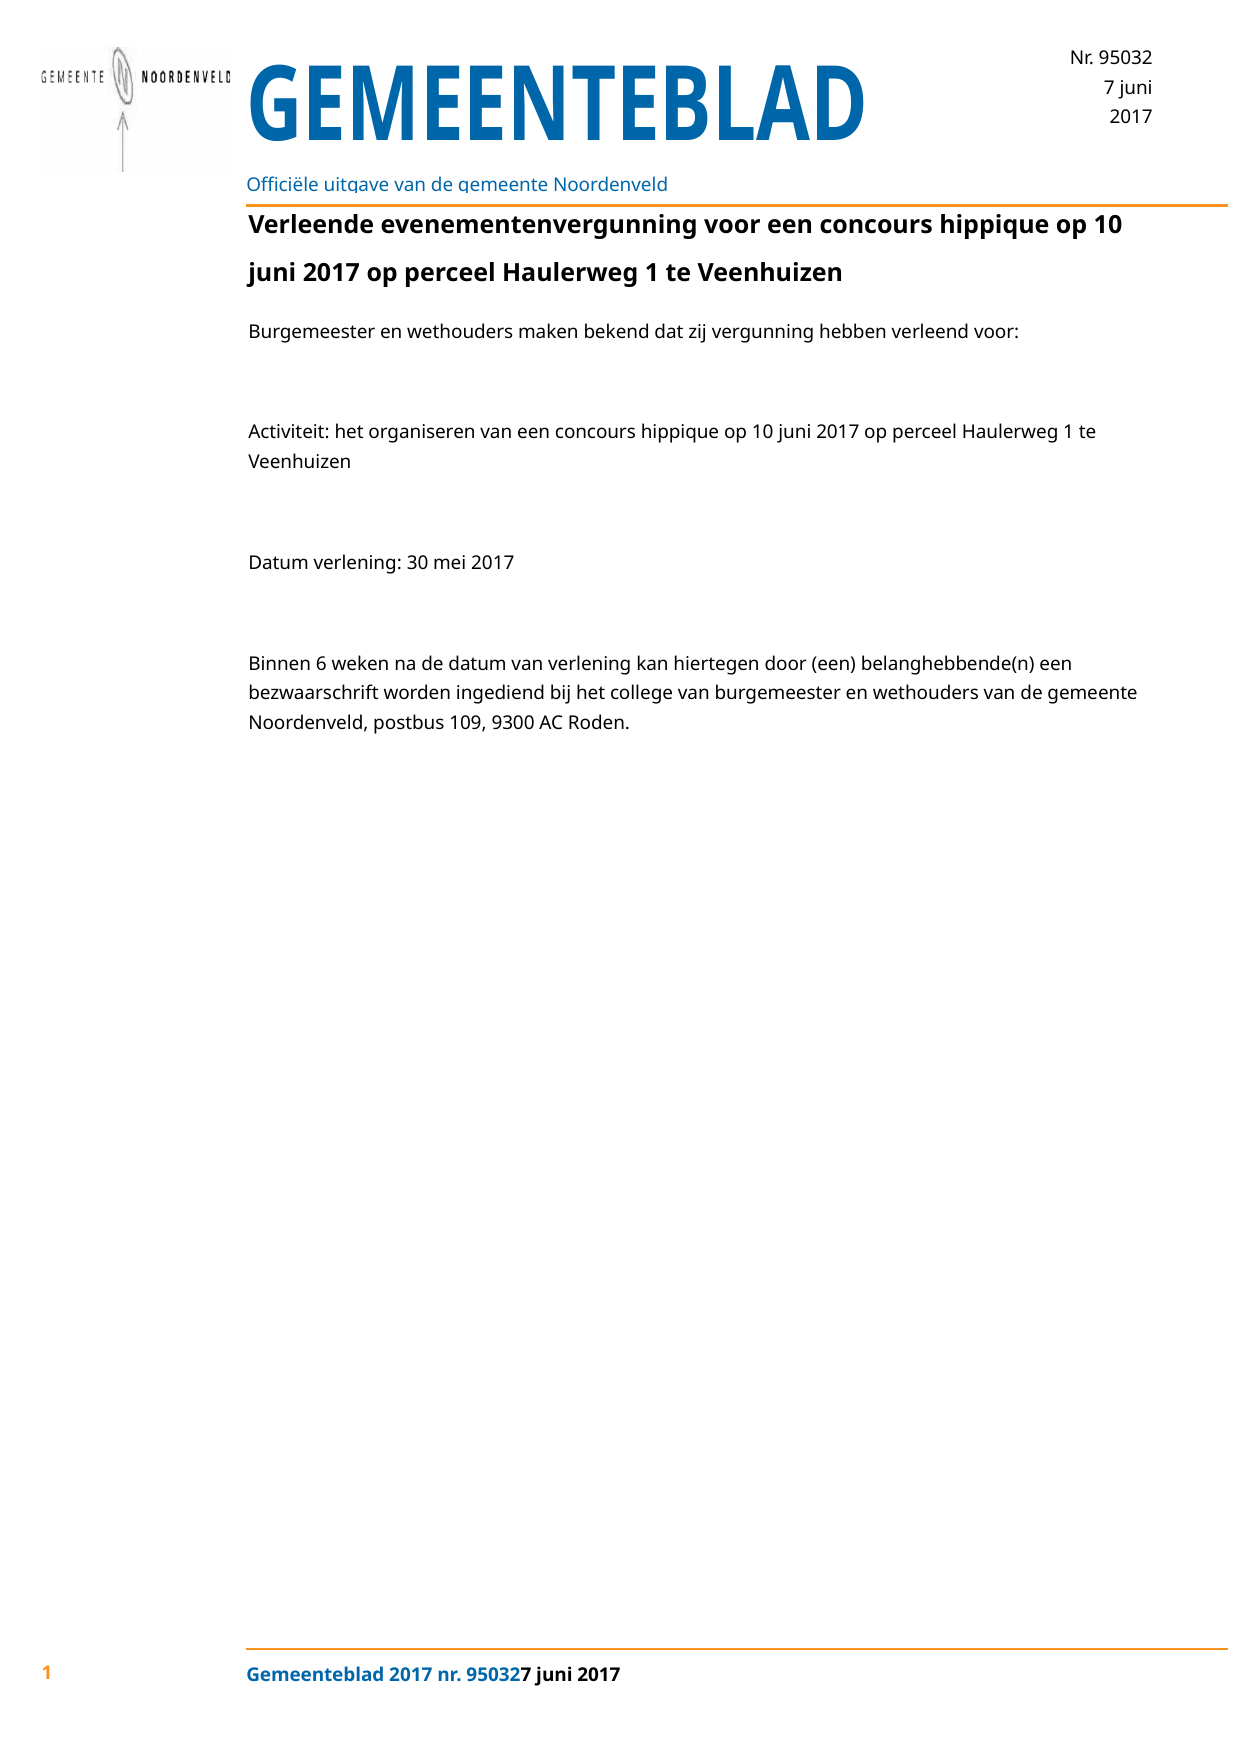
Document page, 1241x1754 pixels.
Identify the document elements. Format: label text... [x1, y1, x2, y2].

text Activiteit: het organiseren van een concours hippique op 10 juni 2017 op perceel Haulerweg 1 te Veenhuizen [248, 419, 1152, 474]
picture [41, 47, 231, 172]
text Datum verlening: 30 mei 2017 [248, 549, 1152, 575]
text Binnen 6 weken na de datum van verlening kan hiertegen door (een) belanghebbende(n) een bezwaarschrift worden ingediend bij het college van burgemeester en wethouders van de gemeente Noordenveld, postbus 109, 9300 AC Roden. [248, 650, 1152, 735]
text Burgemeester en wethouders maken bekend dat zij vergunning hebben verleend voor: [248, 318, 1152, 344]
text Verleende evenementenvergunning voor een concours hippique op 10 juni 2017 op perceel Haulerweg 1 te Veenhuizen [248, 207, 1152, 288]
